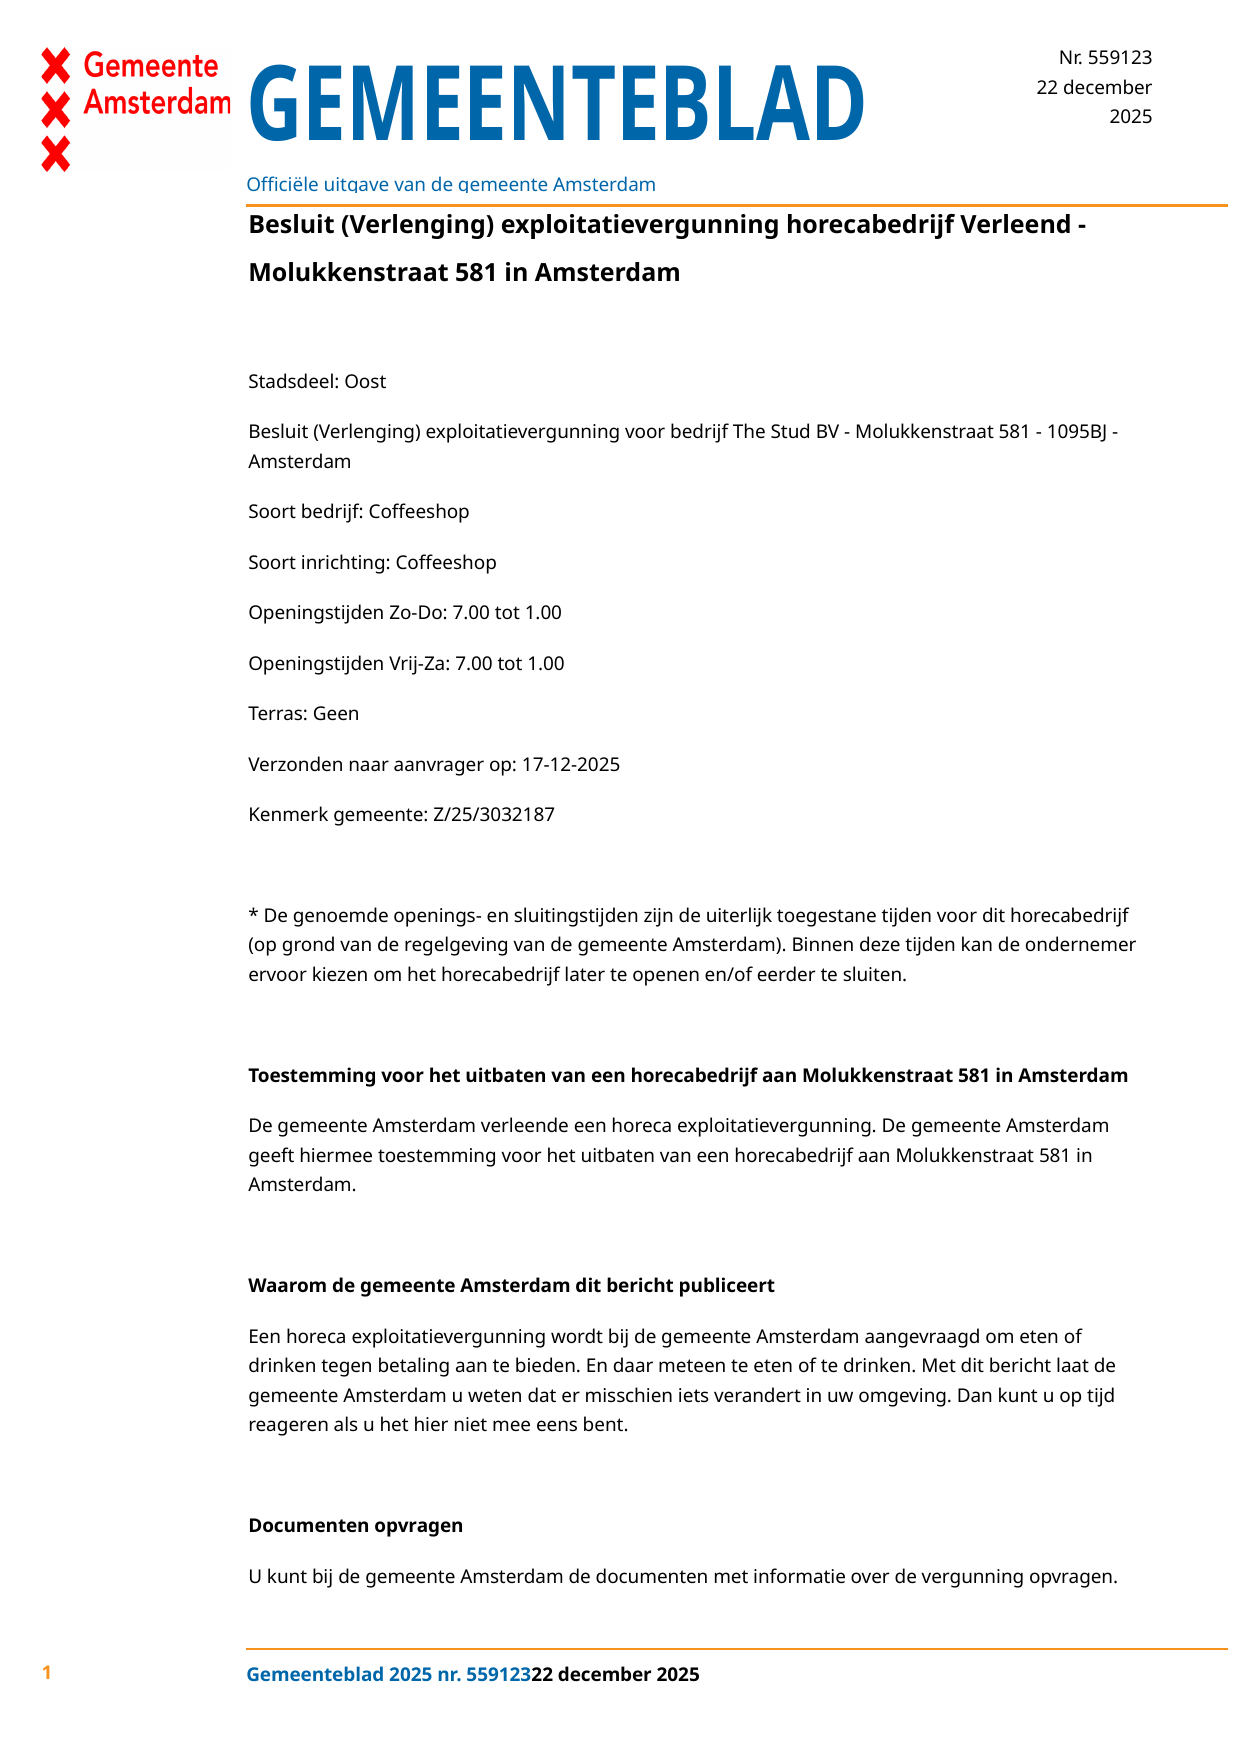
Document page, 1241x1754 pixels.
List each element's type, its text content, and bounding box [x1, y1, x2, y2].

text De gemeente Amsterdam verleende een horeca exploitatievergunning. De gemeente Amsterdam geeft hiermee toestemming voor het uitbaten van een horecabedrijf aan Molukkenstraat 581 in Amsterdam. [248, 1112, 1152, 1197]
text Openingstijden Zo-Do: 7.00 tot 1.00 [248, 599, 1152, 625]
text Terras: Geen [248, 700, 1152, 726]
text Soort bedrijf: Coffeeshop [248, 499, 1152, 524]
picture [41, 47, 231, 172]
text Soort inrichting: Coffeeshop [248, 549, 1152, 575]
text Besluit (Verlenging) exploitatievergunning horecabedrijf Verleend - Molukkenstraat 581 in Amsterdam [248, 207, 1152, 288]
text Documenten opvragen [248, 1512, 1152, 1538]
text Besluit (Verlenging) exploitatievergunning voor bedrijf The Stud BV - Molukkenstraat 581 - 1095BJ - Amsterdam [248, 419, 1152, 474]
text Een horeca exploitatievergunning wordt bij de gemeente Amsterdam aangevraagd om eten of drinken tegen betaling aan te bieden. En daar meteen te eten of te drinken. Met dit bericht laat de gemeente Amsterdam u weten dat er misschien iets verandert in uw omgeving. Dan kunt u op tijd reageren als u het hier niet mee eens bent. [248, 1323, 1152, 1437]
text Toestemming voor het uitbaten van een horecabedrijf aan Molukkenstraat 581 in Amsterdam [248, 1062, 1152, 1088]
text Kenmerk gemeente: Z/25/3032187 [248, 801, 1152, 827]
text U kunt bij de gemeente Amsterdam de documenten met informatie over de vergunning opvragen. [248, 1563, 1152, 1589]
text Waarom de gemeente Amsterdam dit bericht publiceert [248, 1272, 1152, 1298]
text Stadsdeel: Oost [248, 368, 1152, 394]
text * De genoemde openings- en sluitingstijden zijn de uiterlijk toegestane tijden voor dit horecabedrijf (op grond van de regelgeving van de gemeente Amsterdam). Binnen deze tijden kan de ondernemer ervoor kiezen om het horecabedrijf later te openen en/of eerder te sluiten. [248, 902, 1152, 987]
text Openingstijden Vrij-Za: 7.00 tot 1.00 [248, 650, 1152, 676]
text Verzonden naar aanvrager op: 17-12-2025 [248, 751, 1152, 777]
